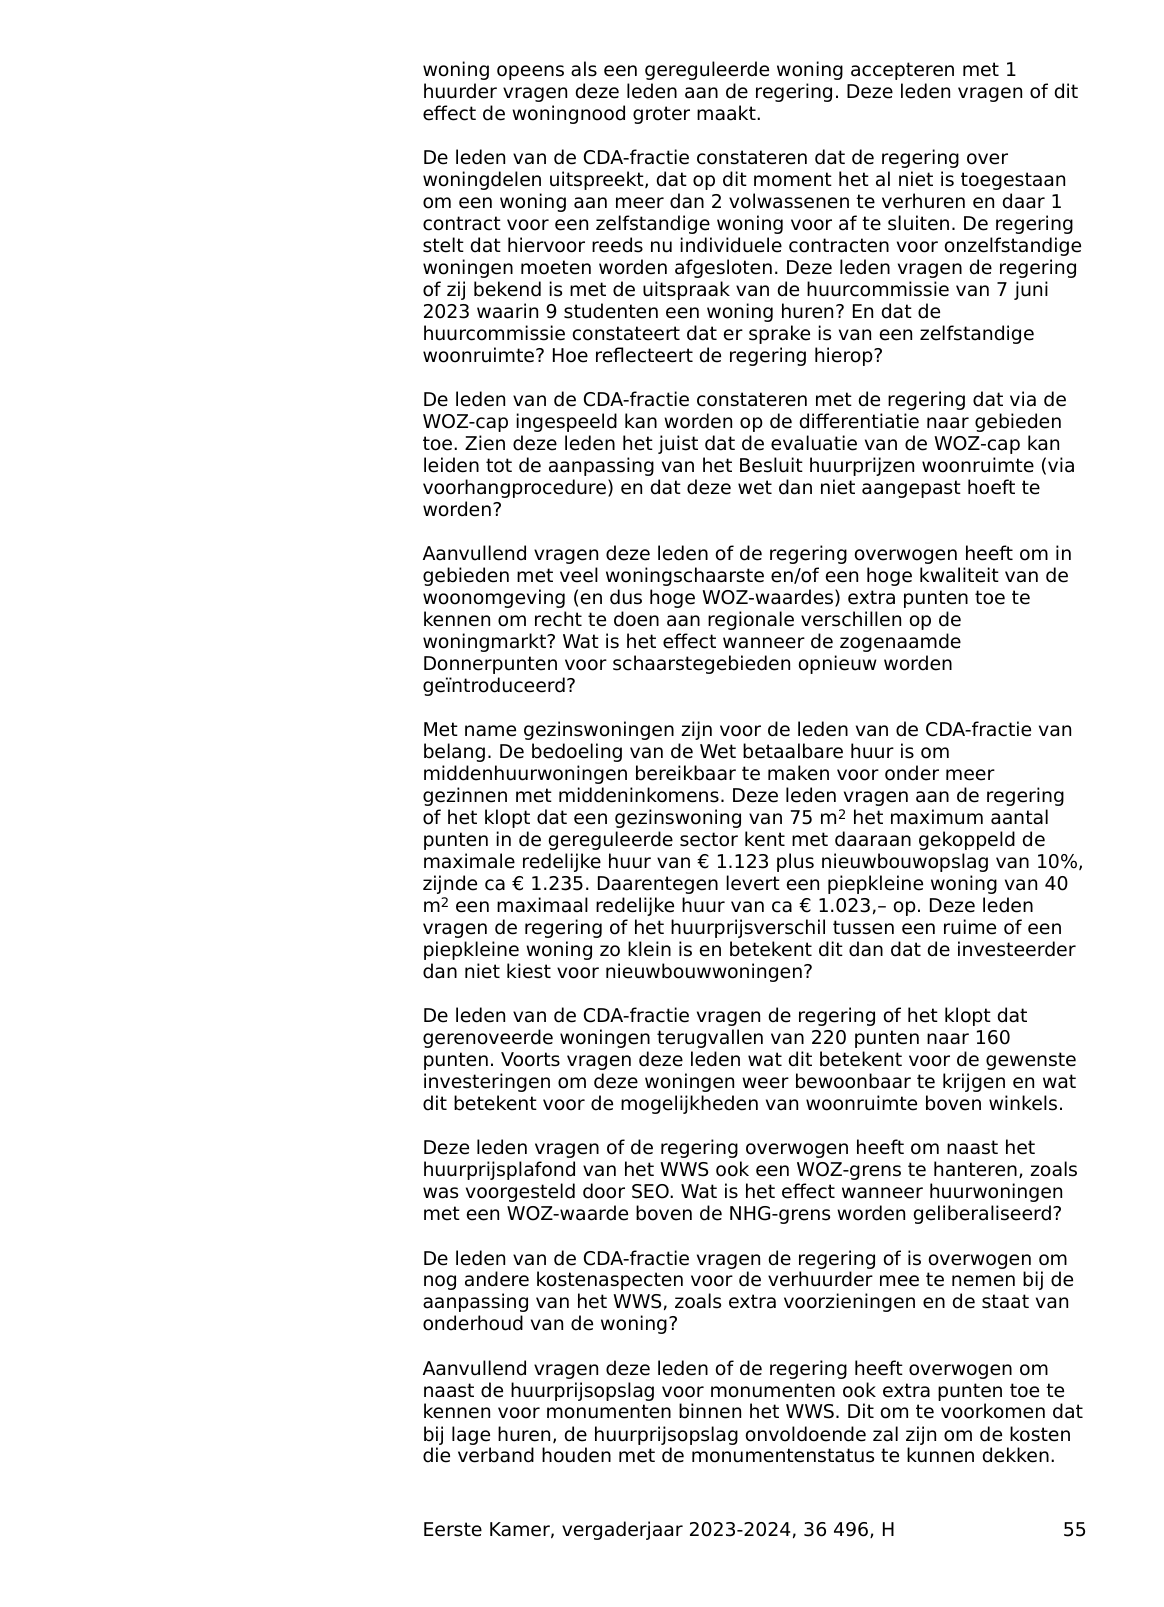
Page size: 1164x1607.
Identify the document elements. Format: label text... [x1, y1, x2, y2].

text De leden van de CDA-fractie constateren dat de regering over woningdelen uitspreekt, dat op dit moment het al niet is toegestaan om een woning aan meer dan 2 volwassenen te verhuren en daar 1 contract voor een zelfstandige woning voor af te sluiten. De regering stelt dat hiervoor reeds nu individuele contracten voor onzelfstandige woningen moeten worden afgesloten. Deze leden vragen de regering of zij bekend is met de uitspraak van de huurcommissie van 7 juni 2023 waarin 9 studenten een woning huren? En dat de huurcommissie constateert dat er sprake is van een zelfstandige woonruimte? Hoe reflecteert de regering hierop? [422, 147, 1087, 367]
text Aanvullend vragen deze leden of de regering heeft overwogen om naast de huurprijsopslag voor monumenten ook extra punten toe te kennen voor monumenten binnen het WWS. Dit om te voorkomen dat bij lage huren, de huurprijsopslag onvoldoende zal zijn om de kosten die verband houden met de monumentenstatus te kunnen dekken. [422, 1357, 1087, 1467]
text De leden van de CDA-fractie vragen de regering of is overwogen om nog andere kostenaspecten voor de verhuurder mee te nemen bij de aanpassing van het WWS, zoals extra voorzieningen en de staat van onderhoud van de woning? [422, 1247, 1087, 1335]
text Aanvullend vragen deze leden of de regering overwogen heeft om in gebieden met veel woningschaarste en/of een hoge kwaliteit van de woonomgeving (en dus hoge WOZ-waardes) extra punten toe te kennen om recht te doen aan regionale verschillen op de woningmarkt? Wat is het effect wanneer de zogenaamde Donnerpunten voor schaarstegebieden opnieuw worden geïntroduceerd? [422, 543, 1087, 697]
text woning opeens als een gereguleerde woning accepteren met 1 huurder vragen deze leden aan de regering. Deze leden vragen of dit effect de woningnood groter maakt. [422, 59, 1087, 125]
text De leden van de CDA-fractie constateren met de regering dat via de WOZ-cap ingespeeld kan worden op de differentiatie naar gebieden toe. Zien deze leden het juist dat de evaluatie van de WOZ-cap kan leiden tot de aanpassing van het Besluit huurprijzen woonruimte (via voorhangprocedure) en dat deze wet dan niet aangepast hoeft te worden? [422, 389, 1087, 521]
text Met name gezinswoningen zijn voor de leden van de CDA-fractie van belang. De bedoeling van de Wet betaalbare huur is om middenhuurwoningen bereikbaar te maken voor onder meer gezinnen met middeninkomens. Deze leden vragen aan de regering of het klopt dat een gezinswoning van 75 m2 het maximum aantal punten in de gereguleerde sector kent met daaraan gekoppeld de maximale redelijke huur van € 1.123 plus nieuwbouwopslag van 10%, zijnde ca € 1.235. Daarentegen levert een piepkleine woning van 40 m2 een maximaal redelijke huur van ca € 1.023,– op. Deze leden vragen de regering of het huurprijsverschil tussen een ruime of een piepkleine woning zo klein is en betekent dit dan dat de investeerder dan niet kiest voor nieuwbouwwoningen? [422, 719, 1087, 983]
text De leden van de CDA-fractie vragen de regering of het klopt dat gerenoveerde woningen terugvallen van 220 punten naar 160 punten. Voorts vragen deze leden wat dit betekent voor de gewenste investeringen om deze woningen weer bewoonbaar te krijgen en wat dit betekent voor de mogelijkheden van woonruimte boven winkels. [422, 1005, 1087, 1115]
text Deze leden vragen of de regering overwogen heeft om naast het huurprijsplafond van het WWS ook een WOZ-grens te hanteren, zoals was voorgesteld door SEO. Wat is het effect wanneer huurwoningen met een WOZ-waarde boven de NHG-grens worden geliberaliseerd? [422, 1137, 1087, 1225]
